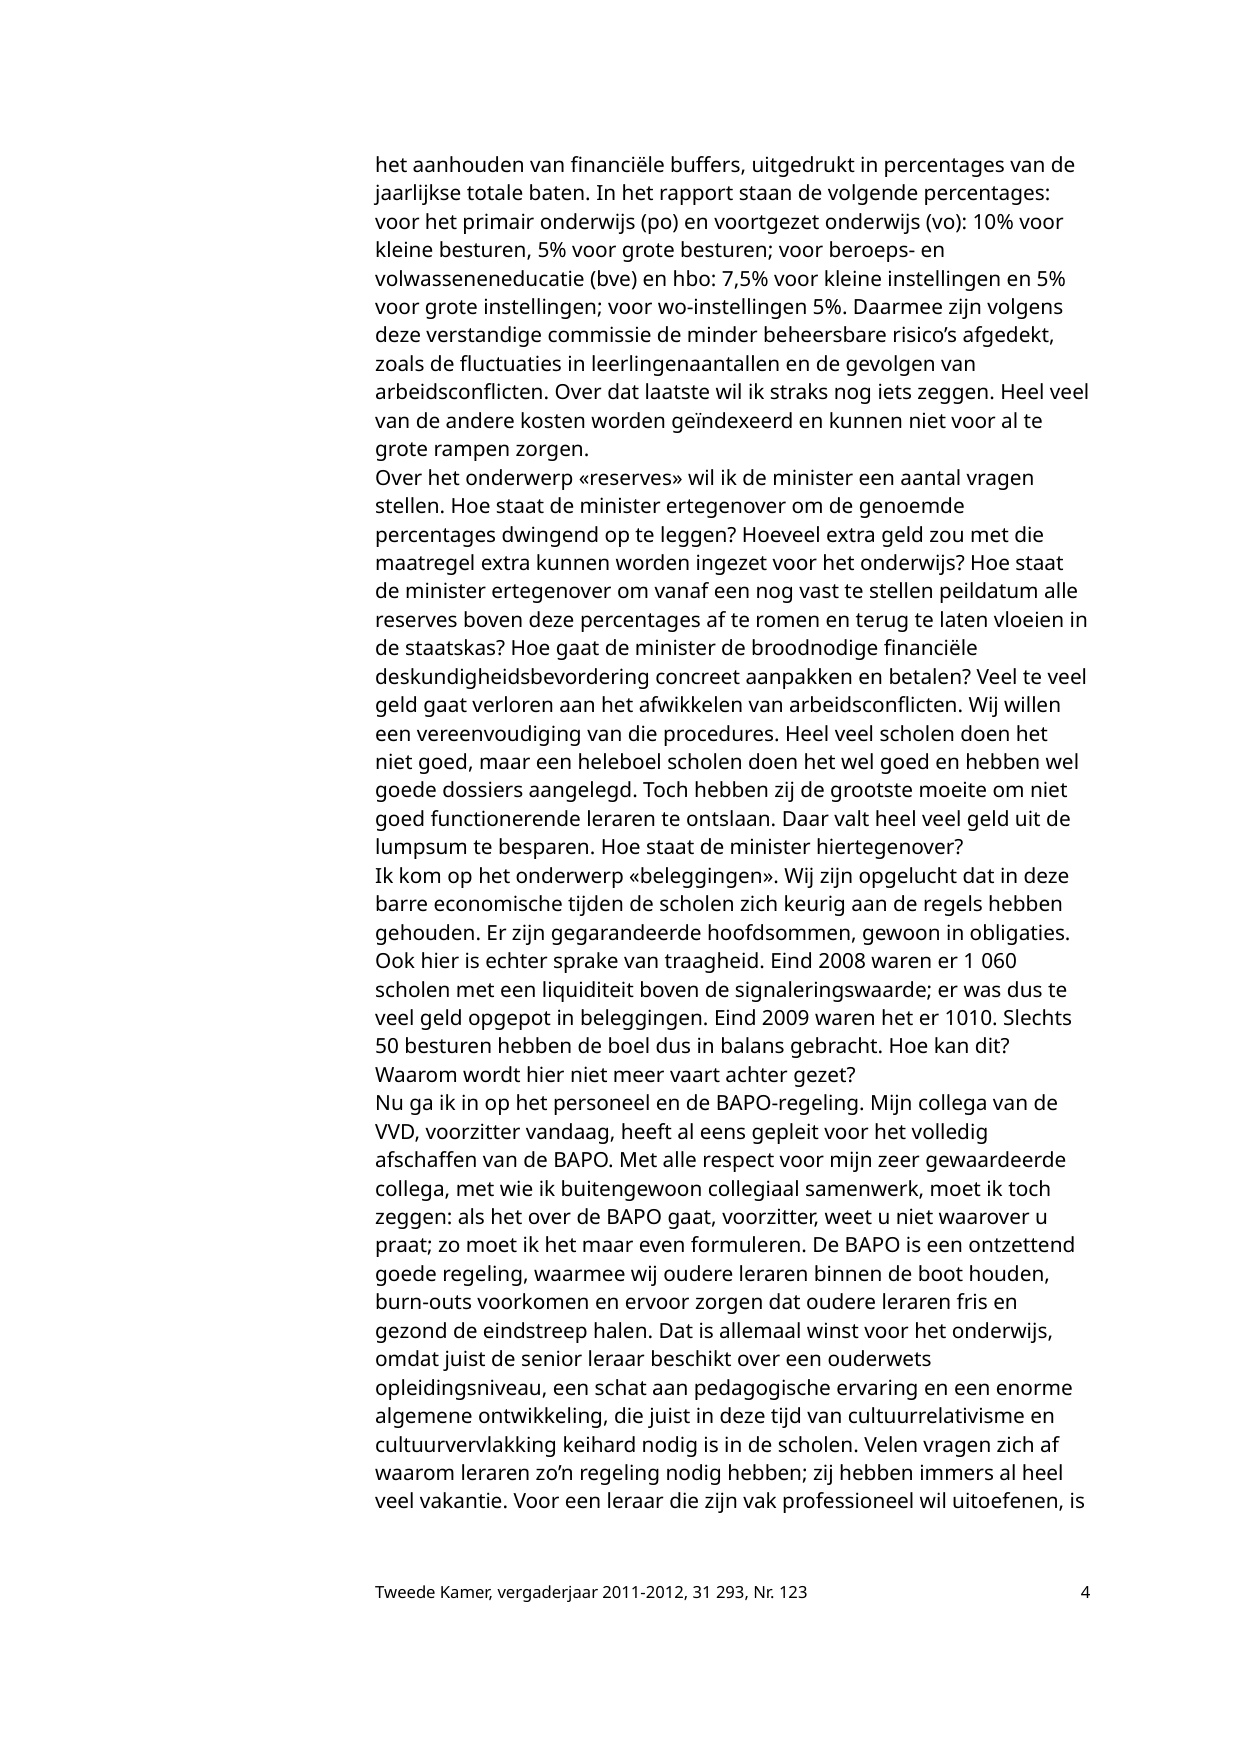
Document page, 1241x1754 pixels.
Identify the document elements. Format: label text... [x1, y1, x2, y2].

text Over het onderwerp «reserves» wil ik de minister een aantal vragen stellen. Hoe staat de minister ertegenover om de genoemde percentages dwingend op te leggen? Hoeveel extra geld zou met die maatregel extra kunnen worden ingezet voor het onderwijs? Hoe staat de minister ertegenover om vanaf een nog vast te stellen peildatum alle reserves boven deze percentages af te romen en terug te laten vloeien in de staatskas? Hoe gaat de minister de broodnodige financiële deskundigheidsbevordering concreet aanpakken en betalen? Veel te veel geld gaat verloren aan het afwikkelen van arbeidsconflicten. Wij willen een vereenvoudiging van die procedures. Heel veel scholen doen het niet goed, maar een heleboel scholen doen het wel goed en hebben wel goede dossiers aangelegd. Toch hebben zij de grootste moeite om niet goed functionerende leraren te ontslaan. Daar valt heel veel geld uit de lumpsum te besparen. Hoe staat de minister hiertegenover? [375, 463, 1090, 861]
text het aanhouden van financiële buffers, uitgedrukt in percentages van de jaarlijkse totale baten. In het rapport staan de volgende percentages: voor het primair onderwijs (po) en voortgezet onderwijs (vo): 10% voor kleine besturen, 5% voor grote besturen; voor beroeps- en volwasseneneducatie (bve) en hbo: 7,5% voor kleine instellingen en 5% voor grote instellingen; voor wo-instellingen 5%. Daarmee zijn volgens deze verstandige commissie de minder beheersbare risico’s afgedekt, zoals de fluctuaties in leerlingenaantallen en de gevolgen van arbeidsconflicten. Over dat laatste wil ik straks nog iets zeggen. Heel veel van de andere kosten worden geïndexeerd en kunnen niet voor al te grote rampen zorgen. [375, 150, 1090, 463]
text Ik kom op het onderwerp «beleggingen». Wij zijn opgelucht dat in deze barre economische tijden de scholen zich keurig aan de regels hebben gehouden. Er zijn gegarandeerde hoofdsommen, gewoon in obligaties. Ook hier is echter sprake van traagheid. Eind 2008 waren er 1 060 scholen met een liquiditeit boven de signaleringswaarde; er was dus te veel geld opgepot in beleggingen. Eind 2009 waren het er 1010. Slechts 50 besturen hebben de boel dus in balans gebracht. Hoe kan dit? Waarom wordt hier niet meer vaart achter gezet? [375, 861, 1090, 1088]
text Nu ga ik in op het personeel en de BAPO-regeling. Mijn collega van de VVD, voorzitter vandaag, heeft al eens gepleit voor het volledig afschaffen van de BAPO. Met alle respect voor mijn zeer gewaardeerde collega, met wie ik buitengewoon collegiaal samenwerk, moet ik toch zeggen: als het over de BAPO gaat, voorzitter, weet u niet waarover u praat; zo moet ik het maar even formuleren. De BAPO is een ontzettend goede regeling, waarmee wij oudere leraren binnen de boot houden, burn-outs voorkomen en ervoor zorgen dat oudere leraren fris en gezond de eindstreep halen. Dat is allemaal winst voor het onderwijs, omdat juist de senior leraar beschikt over een ouderwets opleidingsniveau, een schat aan pedagogische ervaring en een enorme algemene ontwikkeling, die juist in deze tijd van cultuurrelativisme en cultuurvervlakking keihard nodig is in de scholen. Velen vragen zich af waarom leraren zo’n regeling nodig hebben; zij hebben immers al heel veel vakantie. Voor een leraar die zijn vak professioneel wil uitoefenen, is [375, 1088, 1090, 1515]
